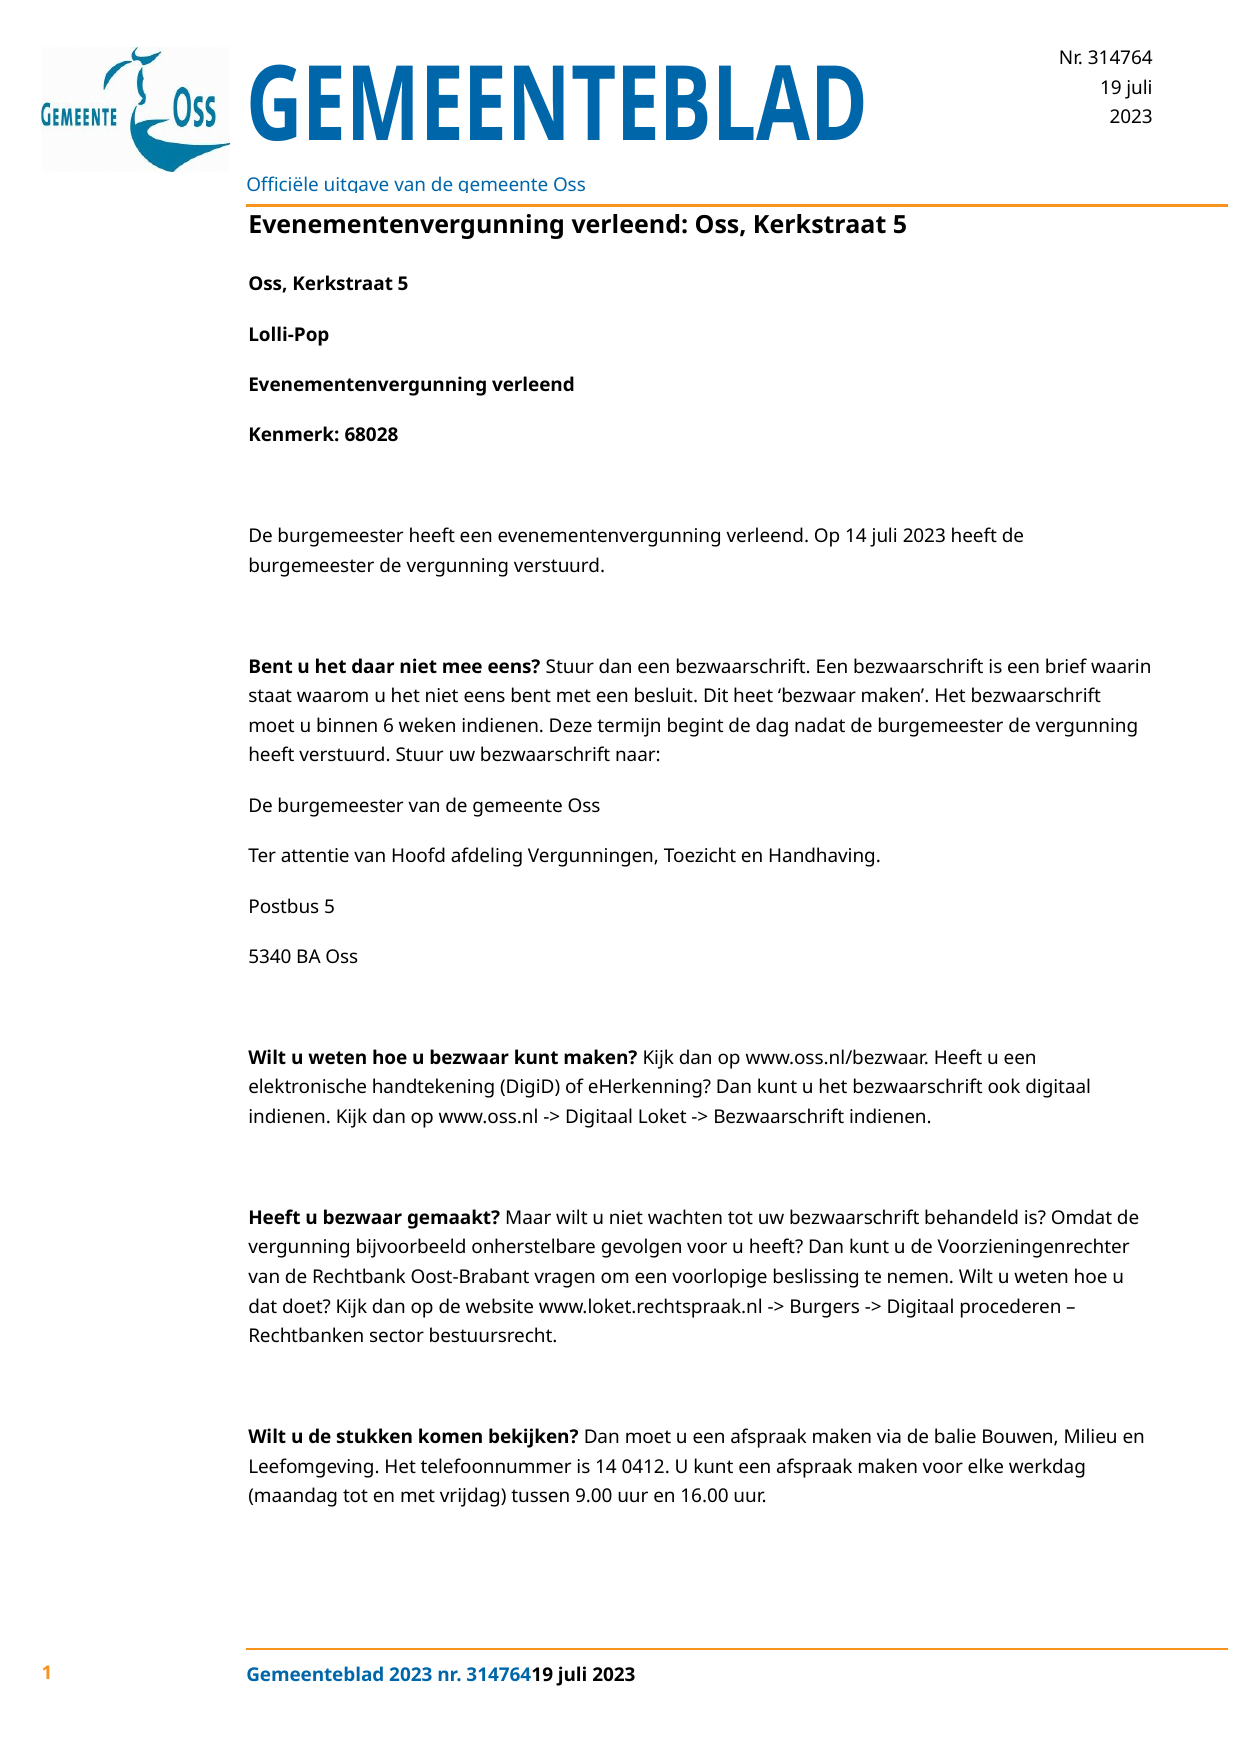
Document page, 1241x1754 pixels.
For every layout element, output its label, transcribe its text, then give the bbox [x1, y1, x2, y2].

text Postbus 5 [248, 893, 1152, 918]
text De burgemeester heeft een evenementenvergunning verleend. Op 14 juli 2023 heeft de burgemeester de vergunning verstuurd. [248, 522, 1152, 578]
picture [41, 47, 231, 172]
text Wilt u de stukken komen bekijken? Dan moet u een afspraak maken via de balie Bouwen, Milieu en Leefomgeving. Het telefoonnummer is 14 0412. U kunt een afspraak maken voor elke werkdag (maandag tot en met vrijdag) tussen 9.00 uur en 16.00 uur. [248, 1423, 1152, 1508]
text Heeft u bezwaar gemaakt? Maar wilt u niet wachten tot uw bezwaarschrift behandeld is? Omdat de vergunning bijvoorbeeld onherstelbare gevolgen voor u heeft? Dan kunt u de Voorzieningenrechter van de Rechtbank Oost-Brabant vragen om een voorlopige beslissing te nemen. Wilt u weten hoe u dat doet? Kijk dan op de website www.loket.rechtspraak.nl -> Burgers -> Digitaal procederen – Rechtbanken sector bestuursrecht. [248, 1204, 1152, 1348]
text Wilt u weten hoe u bezwaar kunt maken? Kijk dan op www.oss.nl/bezwaar. Heeft u een elektronische handtekening (DigiD) of eHerkenning? Dan kunt u het bezwaarschrift ook digitaal indienen. Kijk dan op www.oss.nl -> Digitaal Loket -> Bezwaarschrift indienen. [248, 1044, 1152, 1129]
text Bent u het daar niet mee eens? Stuur dan een bezwaarschrift. Een bezwaarschrift is een brief waarin staat waarom u het niet eens bent met een besluit. Dit heet ‘bezwaar maken’. Het bezwaarschrift moet u binnen 6 weken indienen. Deze termijn begint de dag nadat de burgemeester de vergunning heeft verstuurd. Stuur uw bezwaarschrift naar: [248, 653, 1152, 767]
text Oss, Kerkstraat 5 [248, 270, 1152, 296]
text Lolli-Pop [248, 321, 1152, 346]
text Evenementenvergunning verleend: Oss, Kerkstraat 5 [248, 207, 1152, 241]
text Ter attentie van Hoofd afdeling Vergunningen, Toezicht en Handhaving. [248, 842, 1152, 868]
text Kenmerk: 68028 [248, 422, 1152, 447]
text Evenementenvergunning verleend [248, 371, 1152, 397]
text 5340 BA Oss [248, 943, 1152, 969]
text De burgemeester van de gemeente Oss [248, 792, 1152, 818]
